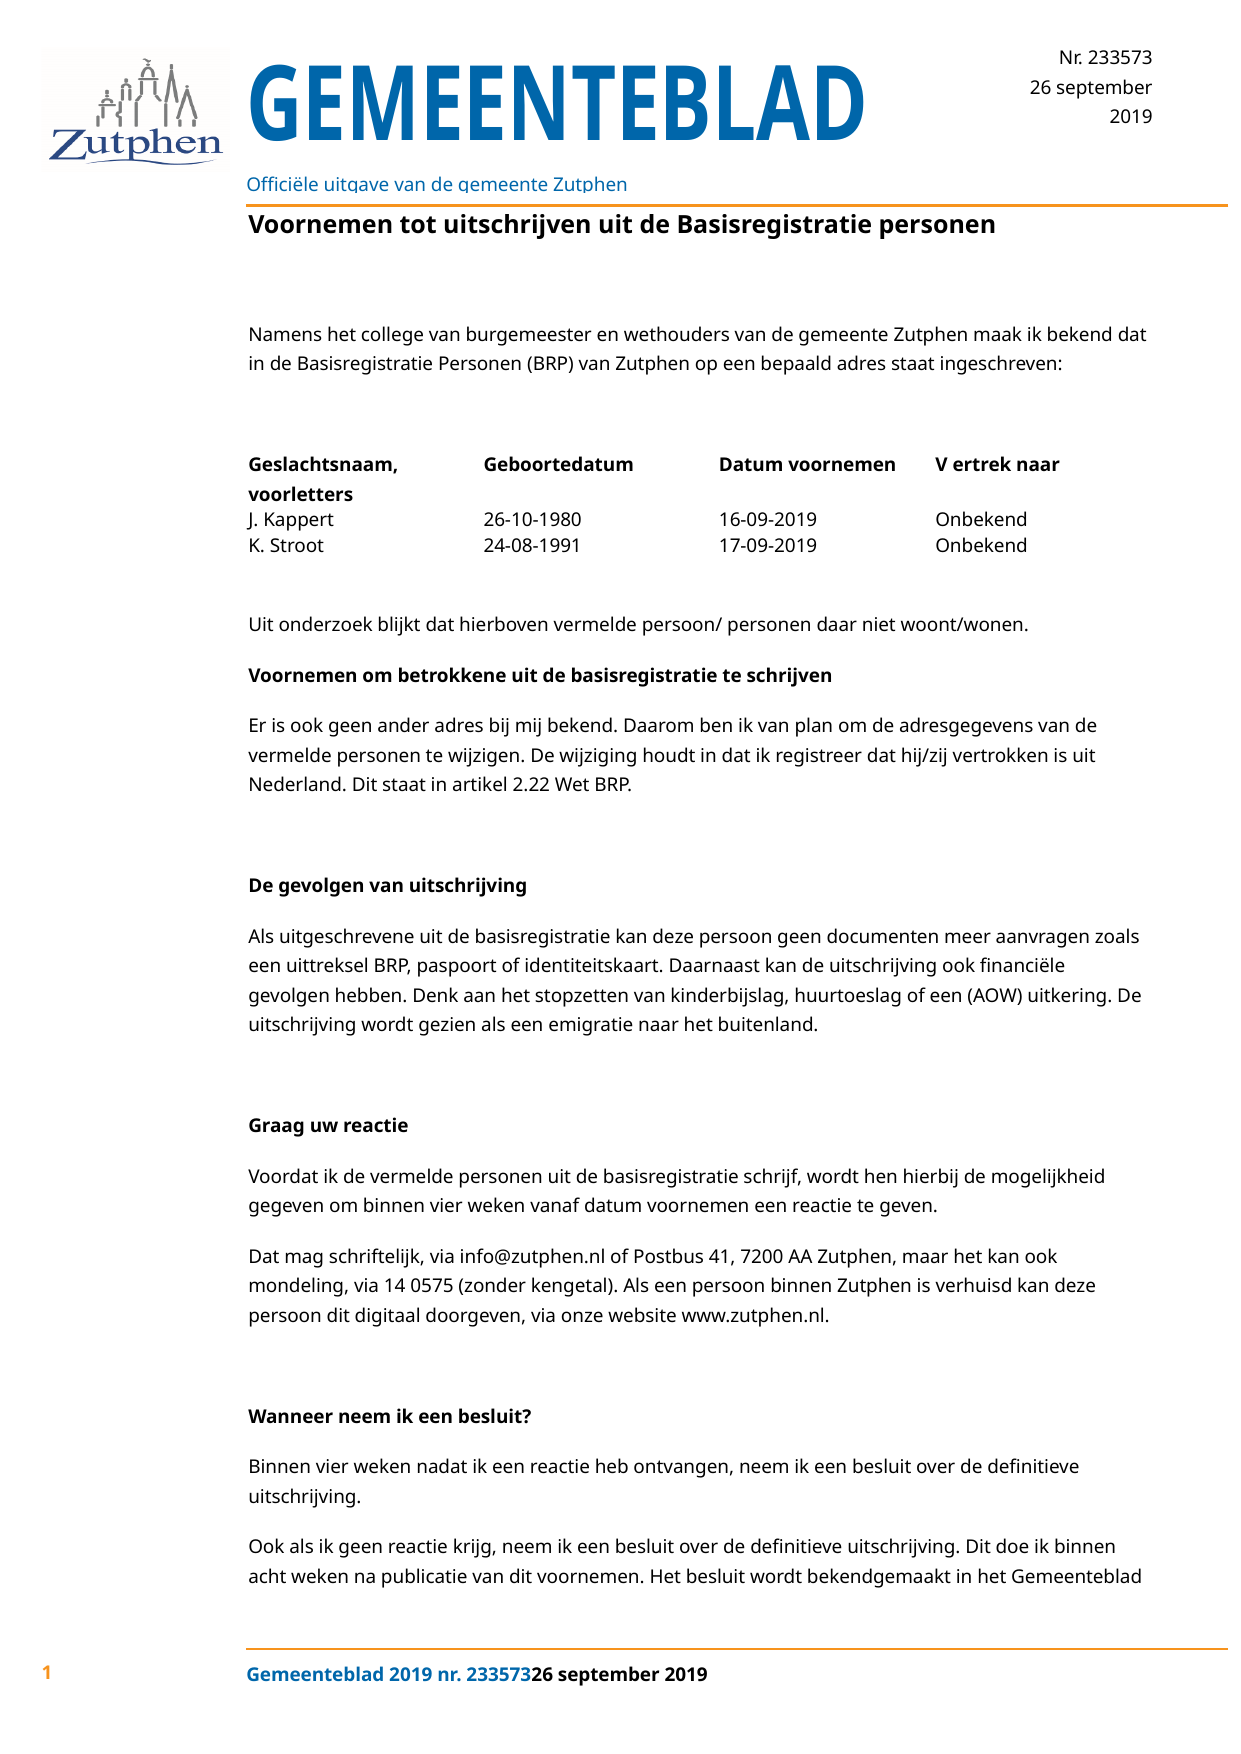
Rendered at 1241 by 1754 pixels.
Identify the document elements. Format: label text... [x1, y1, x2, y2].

text Graag uw reactie [248, 1112, 1152, 1138]
table_cell 26-10-1980 [483, 507, 719, 532]
text Ook als ik geen reactie krijg, neem ik een besluit over de definitieve uitschrijving. Dit doe ik binnen acht weken na publicatie van dit voornemen. Het besluit wordt bekendgemaakt in het Gemeenteblad [248, 1533, 1152, 1589]
table_cell Onbekend [935, 532, 1152, 558]
text Voornemen tot uitschrijven uit de Basisregistratie personen [248, 207, 1152, 241]
table_header Datum voornemen [719, 451, 935, 507]
table_cell 17-09-2019 [719, 532, 935, 558]
table_header Geboortedatum [483, 451, 719, 507]
table_header Geslachtsnaam, voorletters [248, 451, 483, 507]
text De gevolgen van uitschrijving [248, 872, 1152, 898]
table_cell J. Kappert [248, 507, 483, 532]
text Als uitgeschrevene uit de basisregistratie kan deze persoon geen documenten meer aanvragen zoals een uittreksel BRP, paspoort of identiteitskaart. Daarnaast kan de uitschrijving ook financiële gevolgen hebben. Denk aan het stopzetten van kinderbijslag, huurtoeslag of een (AOW) uitkering. De uitschrijving wordt gezien als een emigratie naar het buitenland. [248, 923, 1152, 1037]
text Voordat ik de vermelde personen uit de basisregistratie schrijf, wordt hen hierbij de mogelijkheid gegeven om binnen vier weken vanaf datum voornemen een reactie te geven. [248, 1163, 1152, 1218]
text Binnen vier weken nadat ik een reactie heb ontvangen, neem ik een besluit over de definitieve uitschrijving. [248, 1453, 1152, 1509]
text Namens het college van burgemeester en wethouders van de gemeente Zutphen maak ik bekend dat in de Basisregistratie Personen (BRP) van Zutphen op een bepaald adres staat ingeschreven: [248, 321, 1152, 376]
table_cell Onbekend [935, 507, 1152, 532]
table_header V ertrek naar [935, 451, 1152, 507]
text Voornemen om betrokkene uit de basisregistratie te schrijven [248, 662, 1152, 688]
text Wanneer neem ik een besluit? [248, 1403, 1152, 1429]
table_cell 16-09-2019 [719, 507, 935, 532]
text Er is ook geen ander adres bij mij bekend. Daarom ben ik van plan om de adresgegevens van de vermelde personen te wijzigen. De wijziging houdt in dat ik registreer dat hij/zij vertrokken is uit Nederland. Dit staat in artikel 2.22 Wet BRP. [248, 712, 1152, 797]
table_cell K. Stroot [248, 532, 483, 558]
table_cell 24-08-1991 [483, 532, 719, 558]
text Uit onderzoek blijkt dat hierboven vermelde persoon/ personen daar niet woont/wonen. [248, 612, 1152, 637]
picture [41, 47, 231, 172]
text Dat mag schriftelijk, via info@zutphen.nl of Postbus 41, 7200 AA Zutphen, maar het kan ook mondeling, via 14 0575 (zonder kengetal). Als een persoon binnen Zutphen is verhuisd kan deze persoon dit digitaal doorgeven, via onze website www.zutphen.nl. [248, 1243, 1152, 1328]
